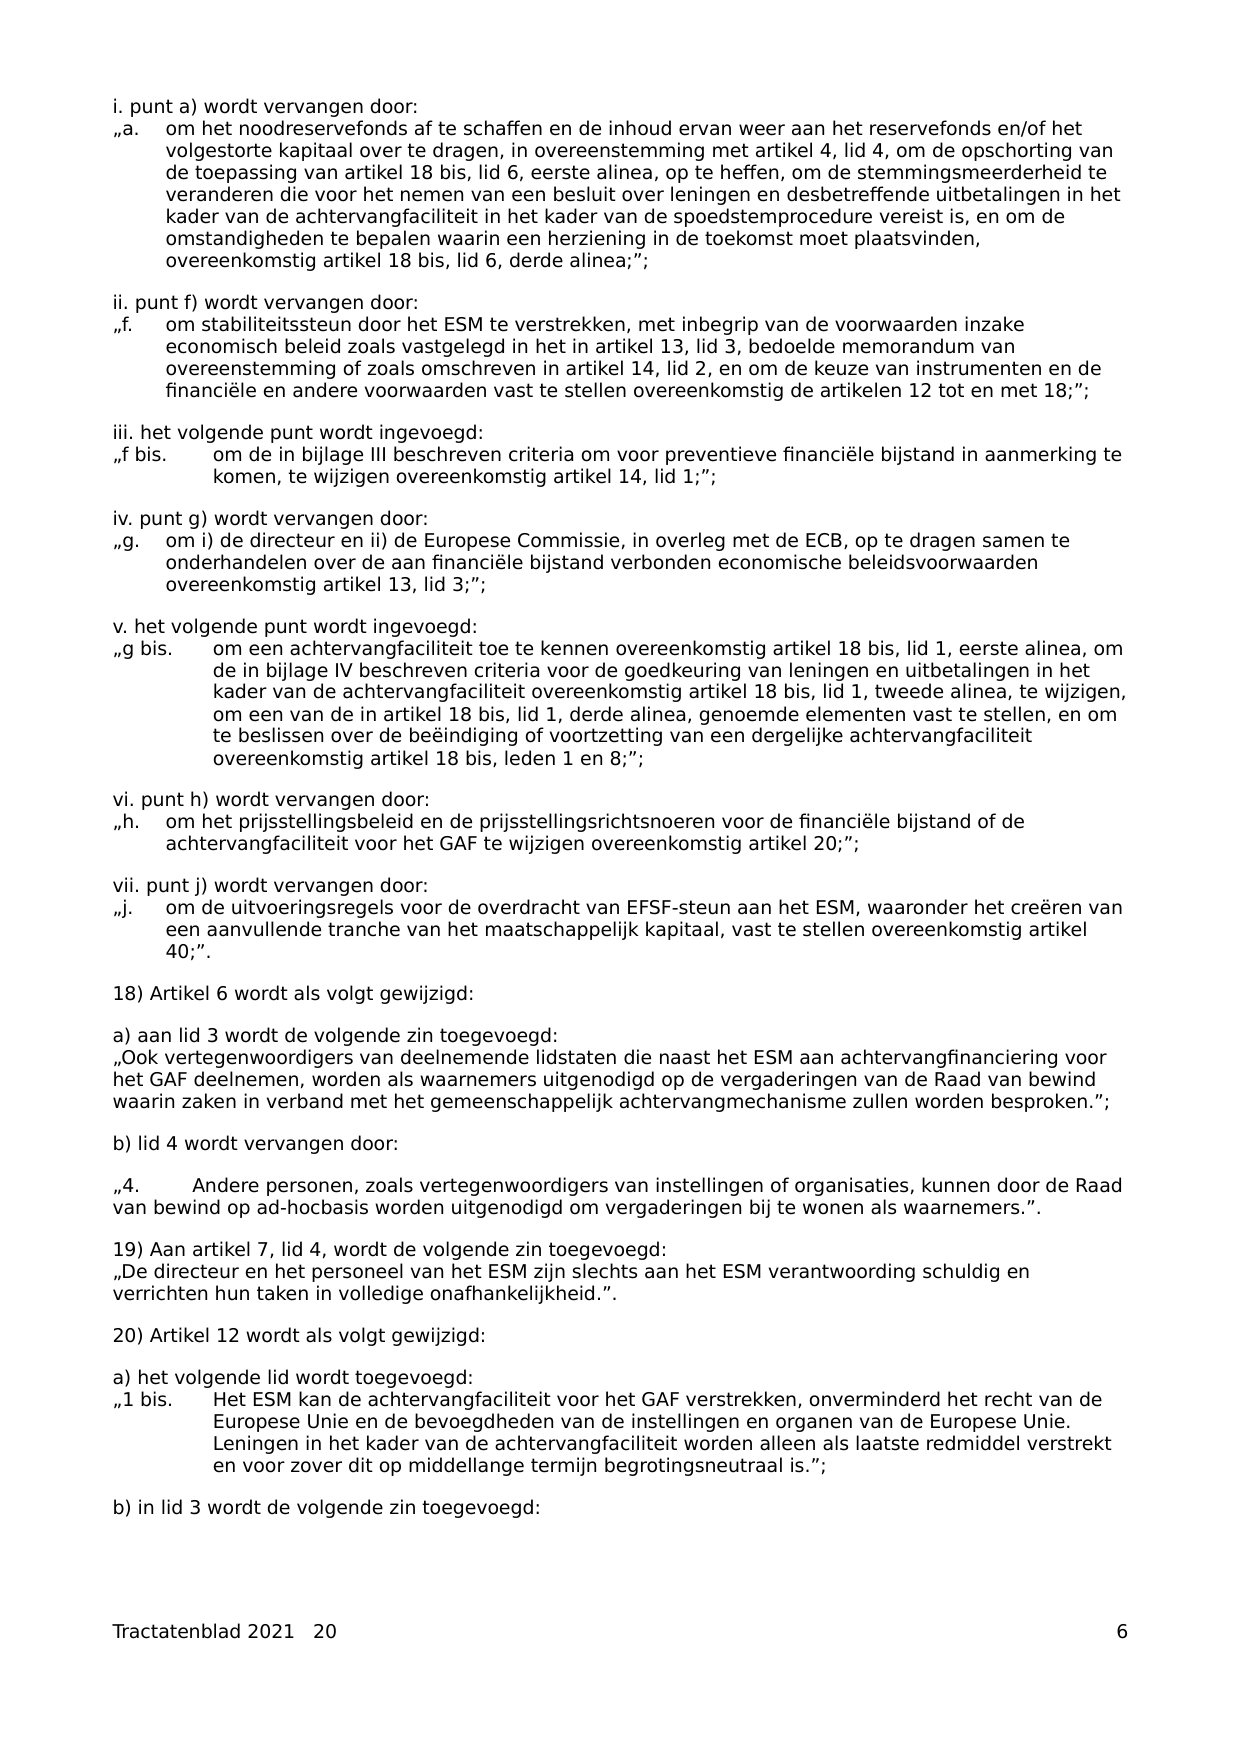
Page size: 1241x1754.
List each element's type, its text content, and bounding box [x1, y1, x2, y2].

text iii. het volgende punt wordt ingevoegd: [112, 422, 1128, 444]
text vi. punt h) wordt vervangen door: [112, 789, 1128, 811]
text „Ook vertegenwoordigers van deelnemende lidstaten die naast het ESM aan achtervangfinanciering voor het GAF deelnemen, worden als waarnemers uitgenodigd op de vergaderingen van de Raad van bewind waarin zaken in verband met het gemeenschappelijk achtervangmechanisme zullen worden besproken.”; [112, 1047, 1128, 1113]
text i. punt a) wordt vervangen door: [112, 96, 1128, 118]
text 20) Artikel 12 wordt als volgt gewijzigd: [112, 1325, 1128, 1347]
text „f bis. om de in bijlage III beschreven criteria om voor preventieve financiële bijstand in aanmerking te komen, te wijzigen overeenkomstig artikel 14, lid 1;”; [112, 444, 1128, 488]
text „1 bis. Het ESM kan de achtervangfaciliteit voor het GAF verstrekken, onverminderd het recht van de Europese Unie en de bevoegdheden van de instellingen en organen van de Europese Unie. Leningen in het kader van de achtervangfaciliteit worden alleen als laatste redmiddel verstrekt en voor zover dit op middellange termijn begrotingsneutraal is.”; [112, 1389, 1128, 1477]
text 18) Artikel 6 wordt als volgt gewijzigd: [112, 983, 1128, 1005]
text 19) Aan artikel 7, lid 4, wordt de volgende zin toegevoegd: [112, 1239, 1128, 1261]
text vii. punt j) wordt vervangen door: [112, 875, 1128, 897]
text „g bis. om een achtervangfaciliteit toe te kennen overeenkomstig artikel 18 bis, lid 1, eerste alinea, om de in bijlage IV beschreven criteria voor de goedkeuring van leningen en uitbetalingen in het kader van de achtervangfaciliteit overeenkomstig artikel 18 bis, lid 1, tweede alinea, te wijzigen, om een van de in artikel 18 bis, lid 1, derde alinea, genoemde elementen vast te stellen, en om te beslissen over de beëindiging of voortzetting van een dergelijke achtervangfaciliteit overeenkomstig artikel 18 bis, leden 1 en 8;”; [112, 637, 1128, 769]
text b) lid 4 wordt vervangen door: [112, 1133, 1128, 1155]
text a) het volgende lid wordt toegevoegd: [112, 1367, 1128, 1389]
text „f. om stabiliteitssteun door het ESM te verstrekken, met inbegrip van de voorwaarden inzake economisch beleid zoals vastgelegd in het in artikel 13, lid 3, bedoelde memorandum van overeenstemming of zoals omschreven in artikel 14, lid 2, en om de keuze van instrumenten en de financiële en andere voorwaarden vast te stellen overeenkomstig de artikelen 12 tot en met 18;”; [112, 314, 1128, 402]
text iv. punt g) wordt vervangen door: [112, 508, 1128, 529]
text „4. Andere personen, zoals vertegenwoordigers van instellingen of organisaties, kunnen door de Raad van bewind op ad-hocbasis worden uitgenodigd om vergaderingen bij te wonen als waarnemers.”. [112, 1175, 1128, 1219]
text „g. om i) de directeur en ii) de Europese Commissie, in overleg met de ECB, op te dragen samen te onderhandelen over de aan financiële bijstand verbonden economische beleidsvoorwaarden overeenkomstig artikel 13, lid 3;”; [112, 529, 1128, 596]
text „j. om de uitvoeringsregels voor de overdracht van EFSF-steun aan het ESM, waaronder het creëren van een aanvullende tranche van het maatschappelijk kapitaal, vast te stellen overeenkomstig artikel 40;”. [112, 897, 1128, 963]
text ii. punt f) wordt vervangen door: [112, 292, 1128, 314]
text „a. om het noodreservefonds af te schaffen en de inhoud ervan weer aan het reservefonds en/of het volgestorte kapitaal over te dragen, in overeenstemming met artikel 4, lid 4, om de opschorting van de toepassing van artikel 18 bis, lid 6, eerste alinea, op te heffen, om de stemmingsmeerderheid te veranderen die voor het nemen van een besluit over leningen en desbetreffende uitbetalingen in het kader van de achtervangfaciliteit in het kader van de spoedstemprocedure vereist is, en om de omstandigheden te bepalen waarin een herziening in de toekomst moet plaatsvinden, overeenkomstig artikel 18 bis, lid 6, derde alinea;”; [112, 118, 1128, 272]
text b) in lid 3 wordt de volgende zin toegevoegd: [112, 1497, 1128, 1519]
text „De directeur en het personeel van het ESM zijn slechts aan het ESM verantwoording schuldig en verrichten hun taken in volledige onafhankelijkheid.”. [112, 1261, 1128, 1305]
text „h. om het prijsstellingsbeleid en de prijsstellingsrichtsnoeren voor de financiële bijstand of de achtervangfaciliteit voor het GAF te wijzigen overeenkomstig artikel 20;”; [112, 811, 1128, 855]
text v. het volgende punt wordt ingevoegd: [112, 616, 1128, 637]
text a) aan lid 3 wordt de volgende zin toegevoegd: [112, 1025, 1128, 1047]
